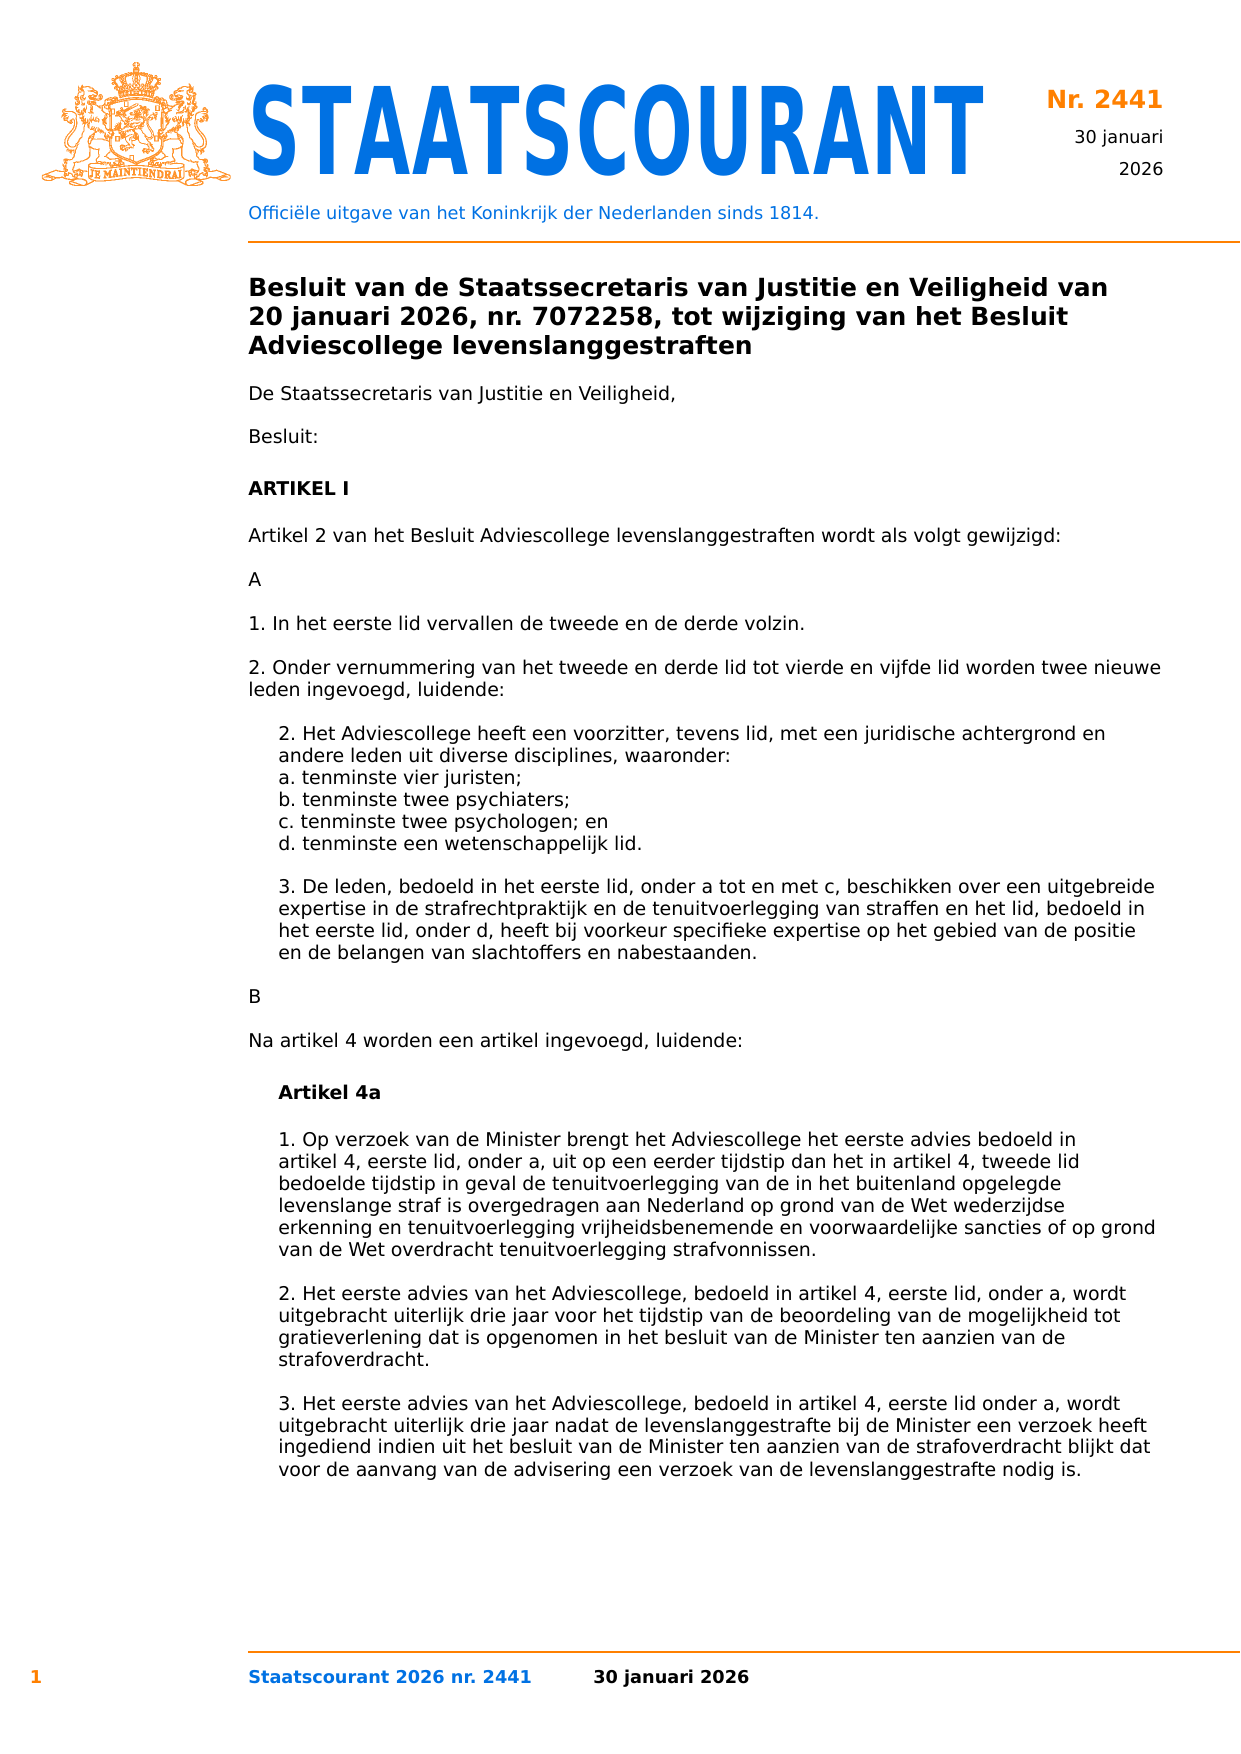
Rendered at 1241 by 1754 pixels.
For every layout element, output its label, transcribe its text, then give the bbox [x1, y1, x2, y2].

table_cell 2026 [998, 153, 1240, 203]
text 3. Het eerste advies van het Adviescollege, bedoeld in artikel 4, eerste lid onder a, wordt uitgebracht uiterlijk drie jaar nadat de levenslanggestrafte bij de Minister een verzoek heeft ingediend indien uit het besluit van de Minister ten aanzien van de strafoverdracht blijkt dat voor de aanvang van de advisering een verzoek van de levenslanggestrafte nodig is. [278, 1392, 1163, 1480]
text Besluit: [248, 426, 1163, 448]
text 2. Het eerste advies van het Adviescollege, bedoeld in artikel 4, eerste lid, onder a, wordt uitgebracht uiterlijk drie jaar voor het tijdstip van de beoordeling van de mogelijkheid tot gratieverlening dat is opgenomen in het besluit van de Minister ten aanzien van de strafoverdracht. [278, 1283, 1163, 1371]
text 2. Onder vernummering van het tweede en derde lid tot vierde en vijfde lid worden twee nieuwe leden ingevoegd, luidende: [248, 657, 1163, 701]
table_header STAATSCOURANT [248, 62, 998, 203]
table_cell 30 januari [998, 121, 1240, 153]
table_header Nr. 2441 [998, 62, 1240, 121]
table_header [25, 62, 248, 241]
text d. tenminste een wetenschappelijk lid. [278, 832, 1163, 854]
text 3. De leden, bedoeld in het eerste lid, onder a tot en met c, beschikken over een uitgebreide expertise in de strafrechtpraktijk en de tenuitvoerlegging van straffen en het lid, bedoeld in het eerste lid, onder d, heeft bij voorkeur specifieke expertise op het gebied van de positie en de belangen van slachtoffers en nabestaanden. [278, 876, 1163, 964]
text c. tenminste twee psychologen; en [278, 811, 1163, 832]
text b. tenminste twee psychiaters; [278, 788, 1163, 811]
subtitle Artikel 4a [278, 1082, 1163, 1104]
subtitle Besluit van de Staatssecretaris van Justitie en Veiligheid van 20 januari 2026, nr. 7072258, tot wijziging van het Besluit Adviescollege levenslanggestraften [248, 273, 1163, 361]
text B [248, 986, 1163, 1008]
text De Staatssecretaris van Justitie en Veiligheid, [248, 382, 1163, 404]
subtitle ARTIKEL I [248, 478, 1163, 500]
text Na artikel 4 worden een artikel ingevoegd, luidende: [248, 1030, 1163, 1052]
text 2. Het Adviescollege heeft een voorzitter, tevens lid, met een juridische achtergrond en andere leden uit diverse disciplines, waaronder: [278, 723, 1163, 767]
picture [41, 62, 231, 186]
text 1. In het eerste lid vervallen de tweede en de derde volzin. [248, 613, 1163, 635]
text A [248, 569, 1163, 591]
table_cell Officiële uitgave van het Koninkrijk der Nederlanden sinds 1814. [248, 203, 1240, 241]
text 1. Op verzoek van de Minister brengt het Adviescollege het eerste advies bedoeld in artikel 4, eerste lid, onder a, uit op een eerder tijdstip dan het in artikel 4, tweede lid bedoelde tijdstip in geval de tenuitvoerlegging van de in het buitenland opgelegde levenslange straf is overgedragen aan Nederland op grond van de Wet wederzijdse erkenning en tenuitvoerlegging vrijheidsbenemende en voorwaardelijke sancties of op grond van de Wet overdracht tenuitvoerlegging strafvonnissen. [278, 1129, 1163, 1261]
text a. tenminste vier juristen; [278, 767, 1163, 788]
text Artikel 2 van het Besluit Adviescollege levenslanggestraften wordt als volgt gewijzigd: [248, 525, 1163, 547]
